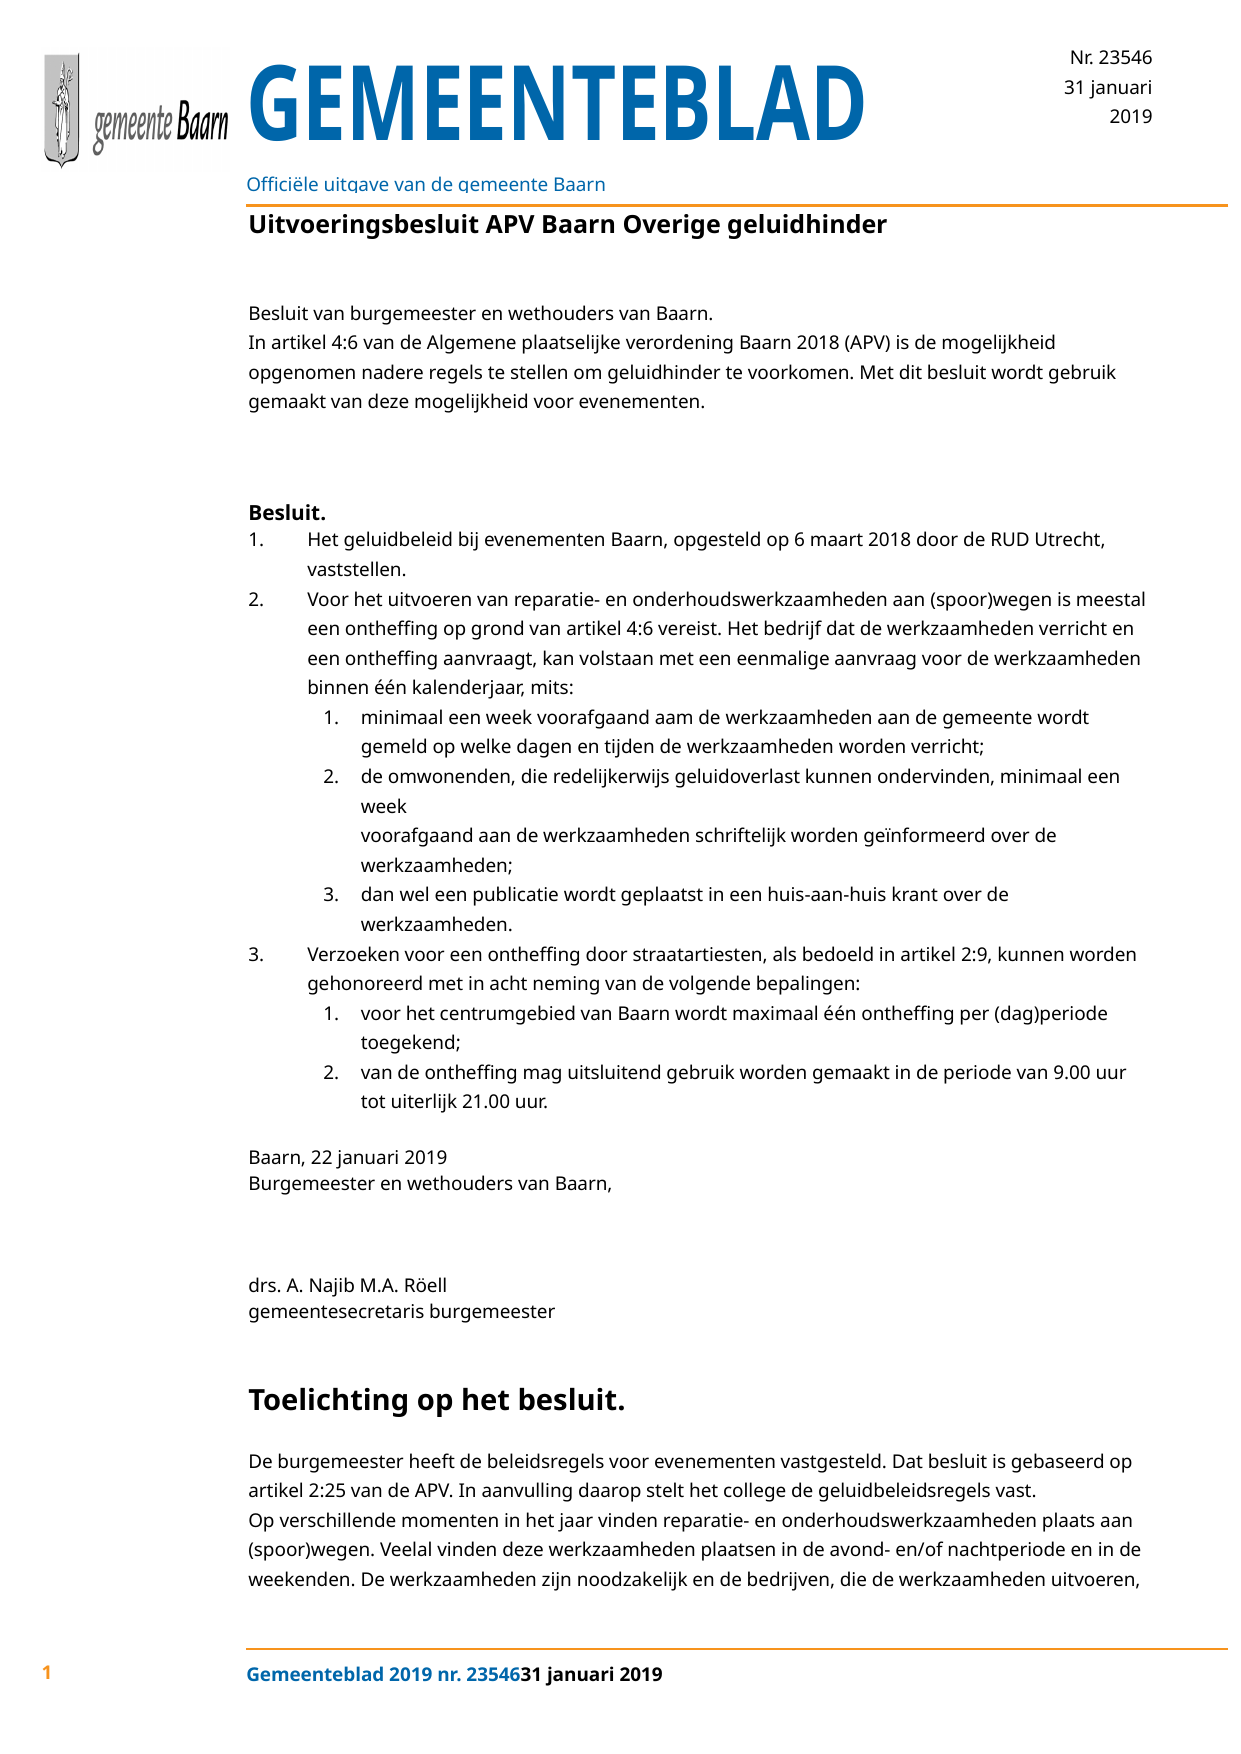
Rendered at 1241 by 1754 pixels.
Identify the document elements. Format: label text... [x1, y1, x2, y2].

list minimaal een week voorafgaand aam de werkzaamheden aan de gemeente wordt gemeld op welke dagen en tijden de werkzaamheden worden verricht; [323, 704, 1152, 759]
text In artikel 4:6 van de Algemene plaatselijke verordening Baarn 2018 (APV) is de mogelijkheid opgenomen nadere regels te stellen om geluidhinder te voorkomen. Met dit besluit wordt gebruik gemaakt van deze mogelijkheid voor evenementen. [248, 329, 1152, 414]
text Burgemeester en wethouders van Baarn, [248, 1170, 1152, 1196]
text drs. A. Najib M.A. Röell [248, 1273, 1152, 1298]
text gemeentesecretaris burgemeester [248, 1298, 1152, 1324]
text De burgemeester heeft de beleidsregels voor evenementen vastgesteld. Dat besluit is gebaseerd op artikel 2:25 van de APV. In aanvulling daarop stelt het college de geluidbeleidsregels vast. [248, 1448, 1152, 1503]
text Besluit. [248, 498, 1152, 527]
list Voor het uitvoeren van reparatie- en onderhoudswerkzaamheden aan (spoor)wegen is meestal een ontheffing op grond van artikel 4:6 vereist. Het bedrijf dat de werkzaamheden verricht en een ontheffing aanvraagt, kan volstaan met een eenmalige aanvraag voor de werkzaamheden binnen één kalenderjaar, mits: [248, 586, 1152, 700]
text Uitvoeringsbesluit APV Baarn Overige geluidhinder [248, 207, 1152, 241]
list voor het centrumgebied van Baarn wordt maximaal één ontheffing per (dag)periode toegekend; [323, 1000, 1152, 1055]
list voorafgaand aan de werkzaamheden schriftelijk worden geïnformeerd over de werkzaamheden; [323, 822, 1152, 878]
text Besluit van burgemeester en wethouders van Baarn. [248, 300, 1152, 326]
text Baarn, 22 januari 2019 [248, 1144, 1152, 1170]
list Het geluidbeleid bij evenementen Baarn, opgesteld op 6 maart 2018 door de RUD Utrecht, vaststellen. [248, 527, 1152, 582]
list dan wel een publicatie wordt geplaatst in een huis-aan-huis krant over de werkzaamheden. [323, 882, 1152, 937]
list de omwonenden, die redelijkerwijs geluidoverlast kunnen ondervinden, minimaal een week [323, 763, 1152, 819]
list van de ontheffing mag uitsluitend gebruik worden gemaakt in de periode van 9.00 uur tot uiterlijk 21.00 uur. [323, 1059, 1152, 1114]
text Toelichting op het besluit. [248, 1379, 1152, 1419]
list Verzoeken voor een ontheffing door straatartiesten, als bedoeld in artikel 2:9, kunnen worden gehonoreerd met in acht neming van de volgende bepalingen: [248, 941, 1152, 996]
text Op verschillende momenten in het jaar vinden reparatie- en onderhoudswerkzaamheden plaats aan (spoor)wegen. Veelal vinden deze werkzaamheden plaatsen in de avond- en/of nachtperiode en in de weekenden. De werkzaamheden zijn noodzakelijk en de bedrijven, die de werkzaamheden uitvoeren, [248, 1507, 1152, 1592]
picture [41, 47, 231, 172]
